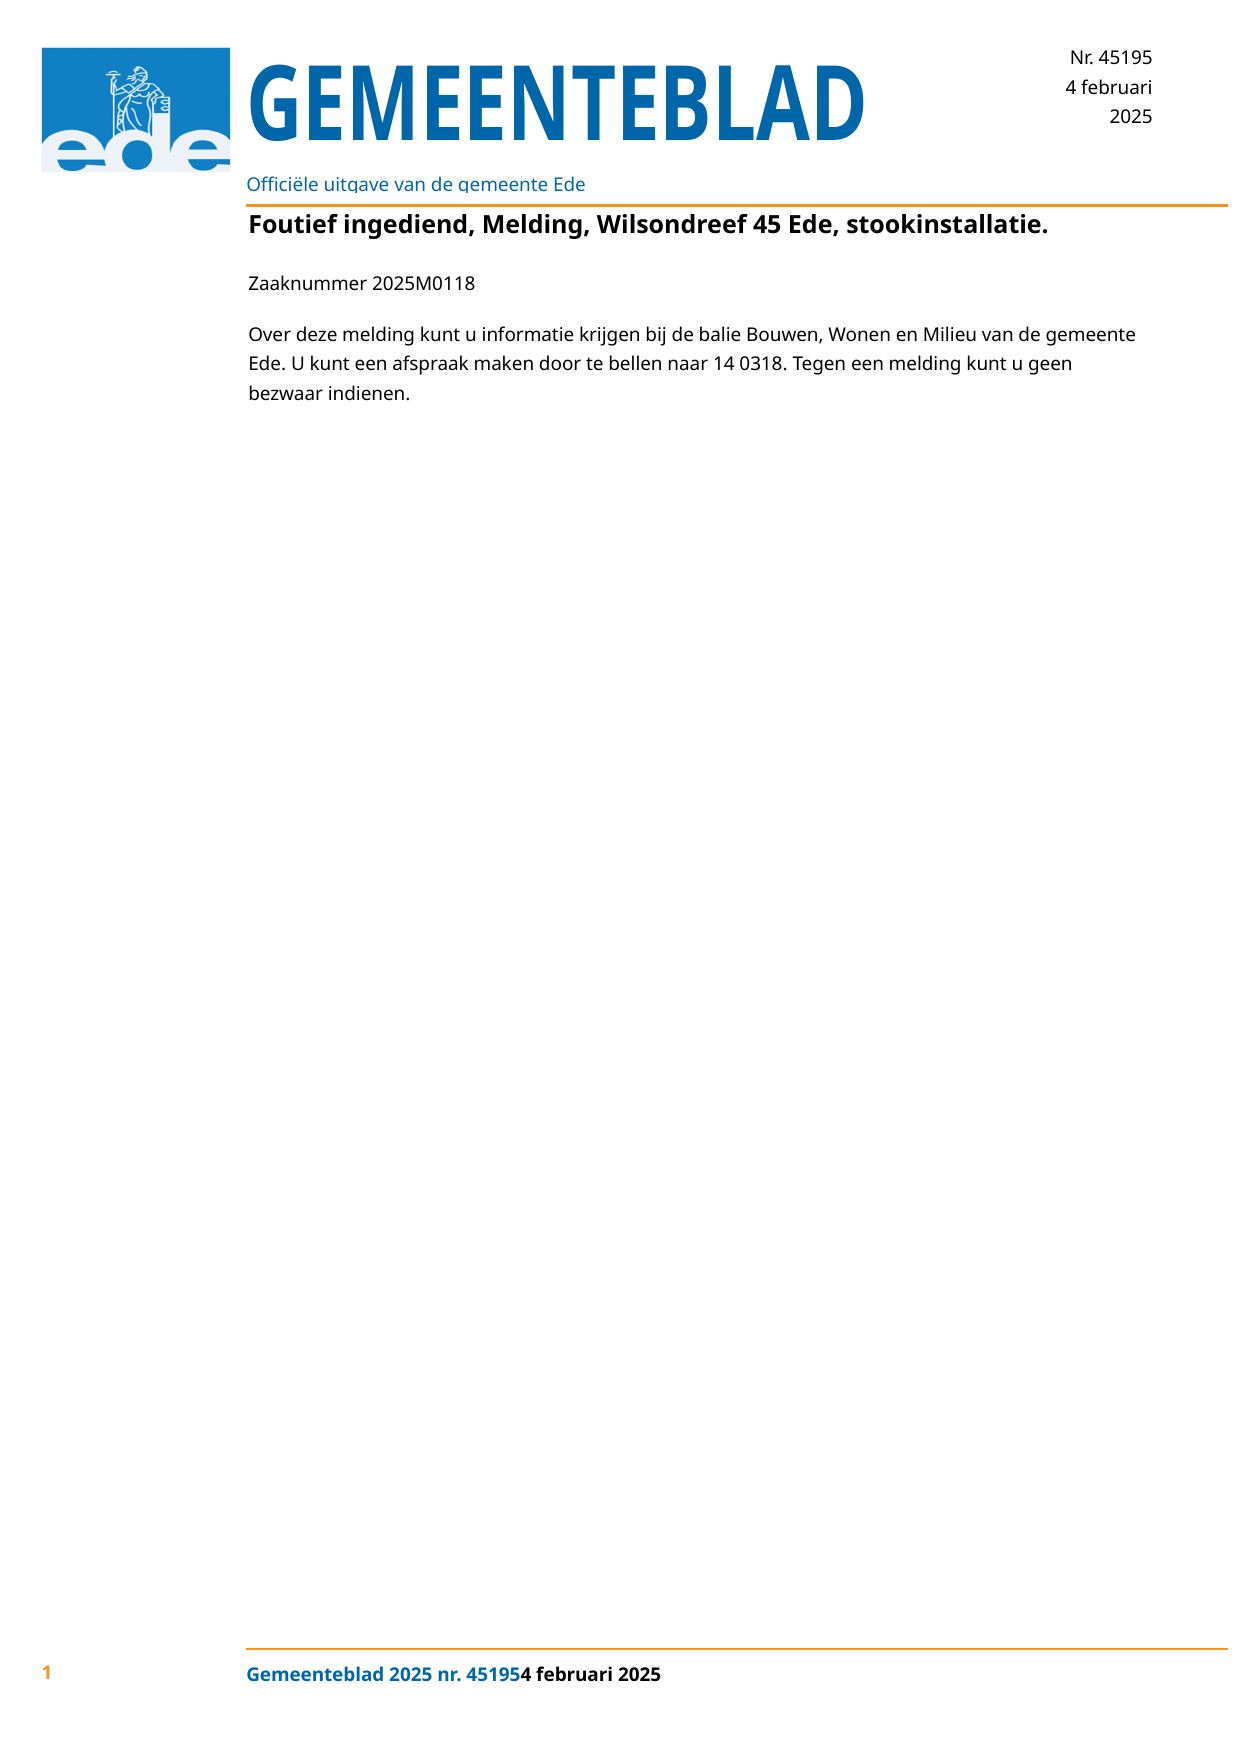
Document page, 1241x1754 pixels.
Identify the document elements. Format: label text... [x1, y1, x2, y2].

text Over deze melding kunt u informatie krijgen bij de balie Bouwen, Wonen en Milieu van de gemeente Ede. U kunt een afspraak maken door te bellen naar 14 0318. Tegen een melding kunt u geen bezwaar indienen. [248, 321, 1152, 406]
picture [41, 47, 231, 172]
text Foutief ingediend, Melding, Wilsondreef 45 Ede, stookinstallatie. [248, 207, 1152, 241]
text Zaaknummer 2025M0118 [248, 270, 1152, 296]
